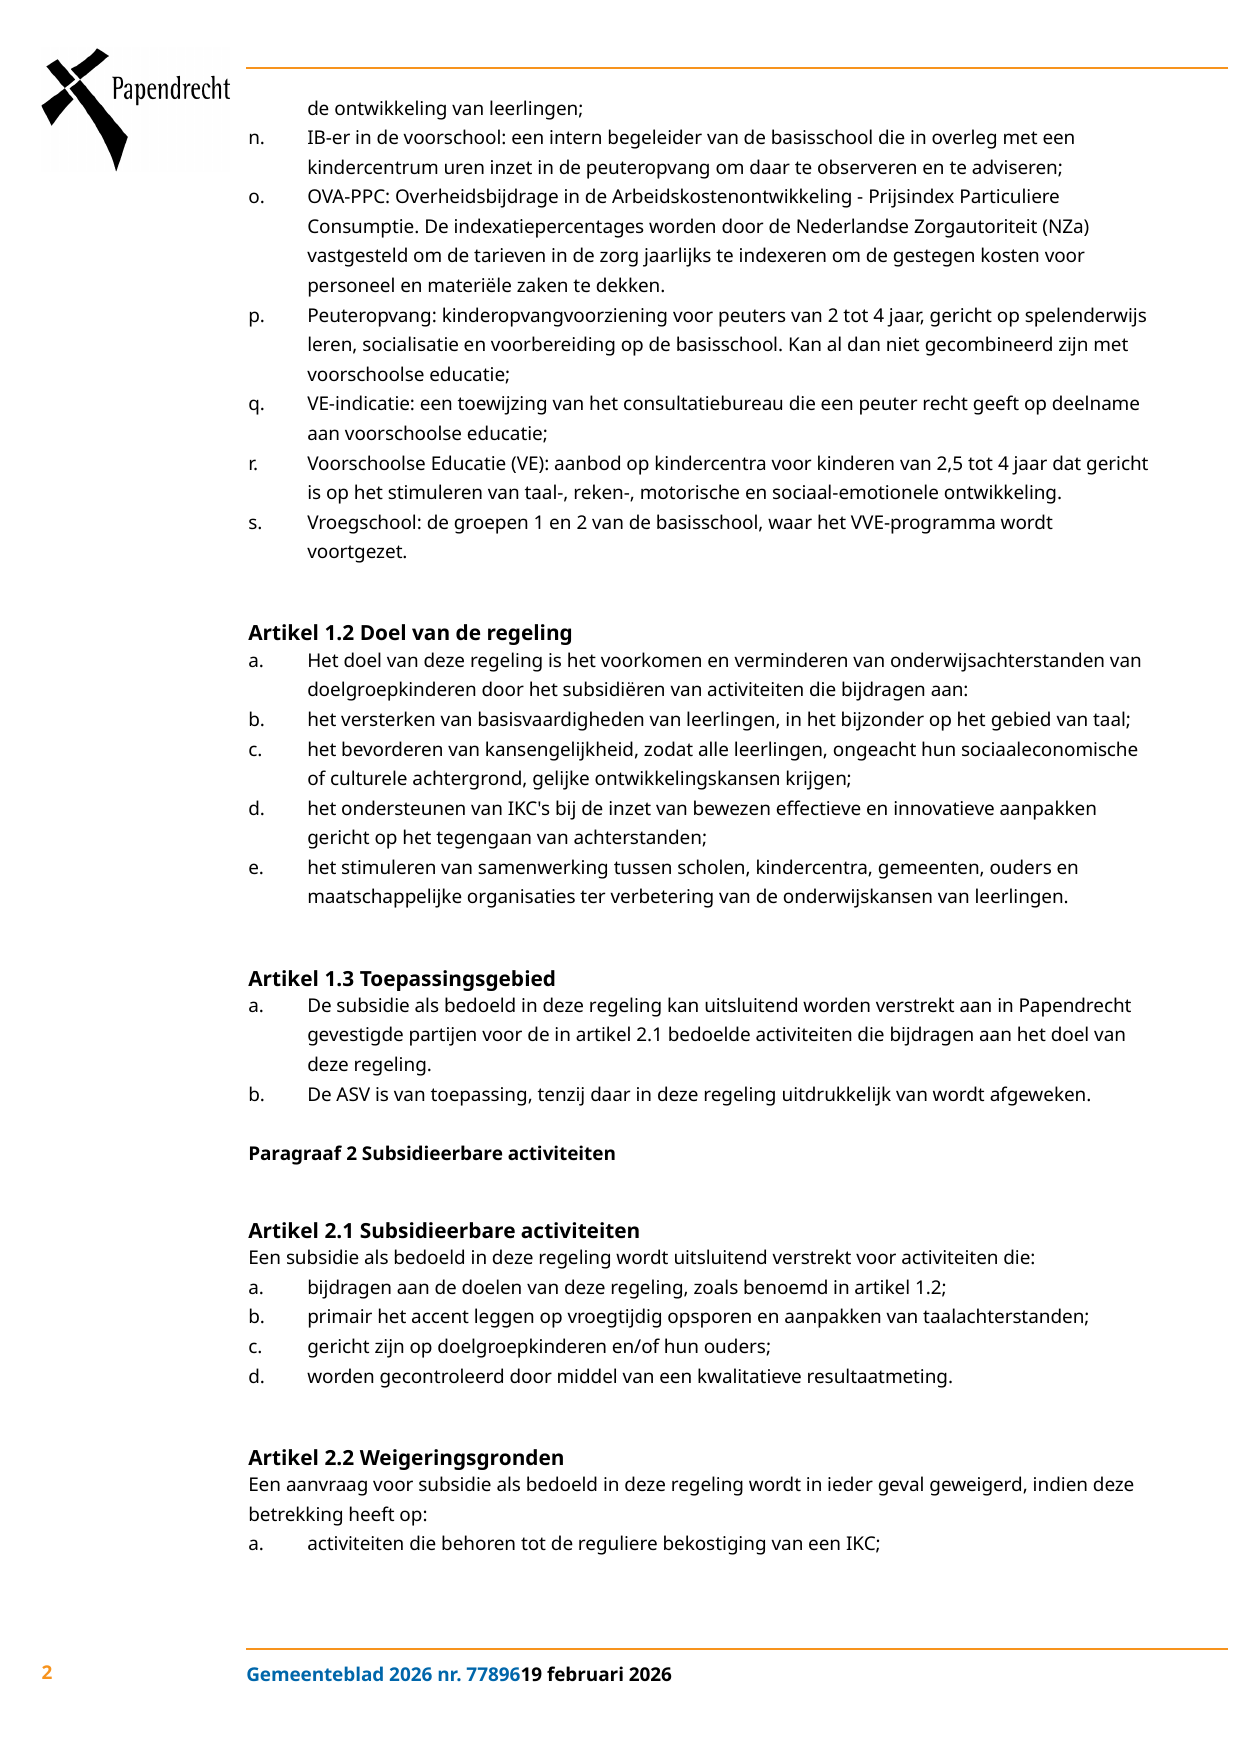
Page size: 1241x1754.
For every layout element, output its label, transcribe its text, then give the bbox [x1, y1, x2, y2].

list Vroegschool: de groepen 1 en 2 van de basisschool, waar het VVE-programma wordt voortgezet. [248, 509, 1152, 564]
picture [41, 47, 231, 172]
list De subsidie als bedoeld in deze regeling kan uitsluitend worden verstrekt aan in Papendrecht gevestigde partijen voor de in artikel 2.1 bedoelde activiteiten die bijdragen aan het doel van deze regeling. [248, 992, 1152, 1077]
list het versterken van basisvaardigheden van leerlingen, in het bijzonder op het gebied van taal; [248, 706, 1152, 732]
list primair het accent leggen op vroegtijdig opsporen en aanpakken van taalachterstanden; [248, 1304, 1152, 1329]
text Een aanvraag voor subsidie als bedoeld in deze regeling wordt in ieder geval geweigerd, indien deze betrekking heeft op: [248, 1471, 1152, 1527]
list de ontwikkeling van leerlingen; [248, 95, 1152, 121]
list Het doel van deze regeling is het voorkomen en verminderen van onderwijsachterstanden van doelgroepkinderen door het subsidiëren van activiteiten die bijdragen aan: [248, 647, 1152, 702]
list worden gecontroleerd door middel van een kwalitatieve resultaatmeting. [248, 1363, 1152, 1389]
list het bevorderen van kansengelijkheid, zodat alle leerlingen, ongeacht hun sociaaleconomische of culturele achtergrond, gelijke ontwikkelingskansen krijgen; [248, 736, 1152, 791]
list activiteiten die behoren tot de reguliere bekostiging van een IKC; [248, 1531, 1152, 1556]
list Peuteropvang: kinderopvangvoorziening voor peuters van 2 tot 4 jaar, gericht op spelenderwijs leren, socialisatie en voorbereiding op de basisschool. Kan al dan niet gecombineerd zijn met voorschoolse educatie; [248, 302, 1152, 387]
list bijdragen aan de doelen van deze regeling, zoals benoemd in artikel 1.2; [248, 1274, 1152, 1300]
text Paragraaf 2 Subsidieerbare activiteiten [248, 1140, 1152, 1166]
text Artikel 1.2 Doel van de regeling [248, 618, 1152, 647]
list OVA-PPC: Overheidsbijdrage in de Arbeidskostenontwikkeling - Prijsindex Particuliere Consumptie. De indexatiepercentages worden door de Nederlandse Zorgautoriteit (NZa) vastgesteld om de tarieven in de zorg jaarlijks te indexeren om de gestegen kosten voor personeel en materiële zaken te dekken. [248, 183, 1152, 298]
list Voorschoolse Educatie (VE): aanbod op kindercentra voor kinderen van 2,5 tot 4 jaar dat gericht is op het stimuleren van taal-, reken-, motorische en sociaal-emotionele ontwikkeling. [248, 450, 1152, 505]
text Een subsidie als bedoeld in deze regeling wordt uitsluitend verstrekt voor activiteiten die: [248, 1244, 1152, 1270]
text Artikel 1.3 Toepassingsgebied [248, 964, 1152, 992]
list het stimuleren van samenwerking tussen scholen, kindercentra, gemeenten, ouders en maatschappelijke organisaties ter verbetering van de onderwijskansen van leerlingen. [248, 854, 1152, 909]
list gericht zijn op doelgroepkinderen en/of hun ouders; [248, 1333, 1152, 1359]
text Artikel 2.2 Weigeringsgronden [248, 1443, 1152, 1471]
list De ASV is van toepassing, tenzij daar in deze regeling uitdrukkelijk van wordt afgeweken. [248, 1081, 1152, 1107]
list het ondersteunen van IKC's bij de inzet van bewezen effectieve en innovatieve aanpakken gericht op het tegengaan van achterstanden; [248, 795, 1152, 850]
list VE-indicatie: een toewijzing van het consultatiebureau die een peuter recht geeft op deelname aan voorschoolse educatie; [248, 391, 1152, 446]
text Artikel 2.1 Subsidieerbare activiteiten [248, 1216, 1152, 1244]
list IB-er in de voorschool: een intern begeleider van de basisschool die in overleg met een kindercentrum uren inzet in de peuteropvang om daar te observeren en te adviseren; [248, 124, 1152, 180]
